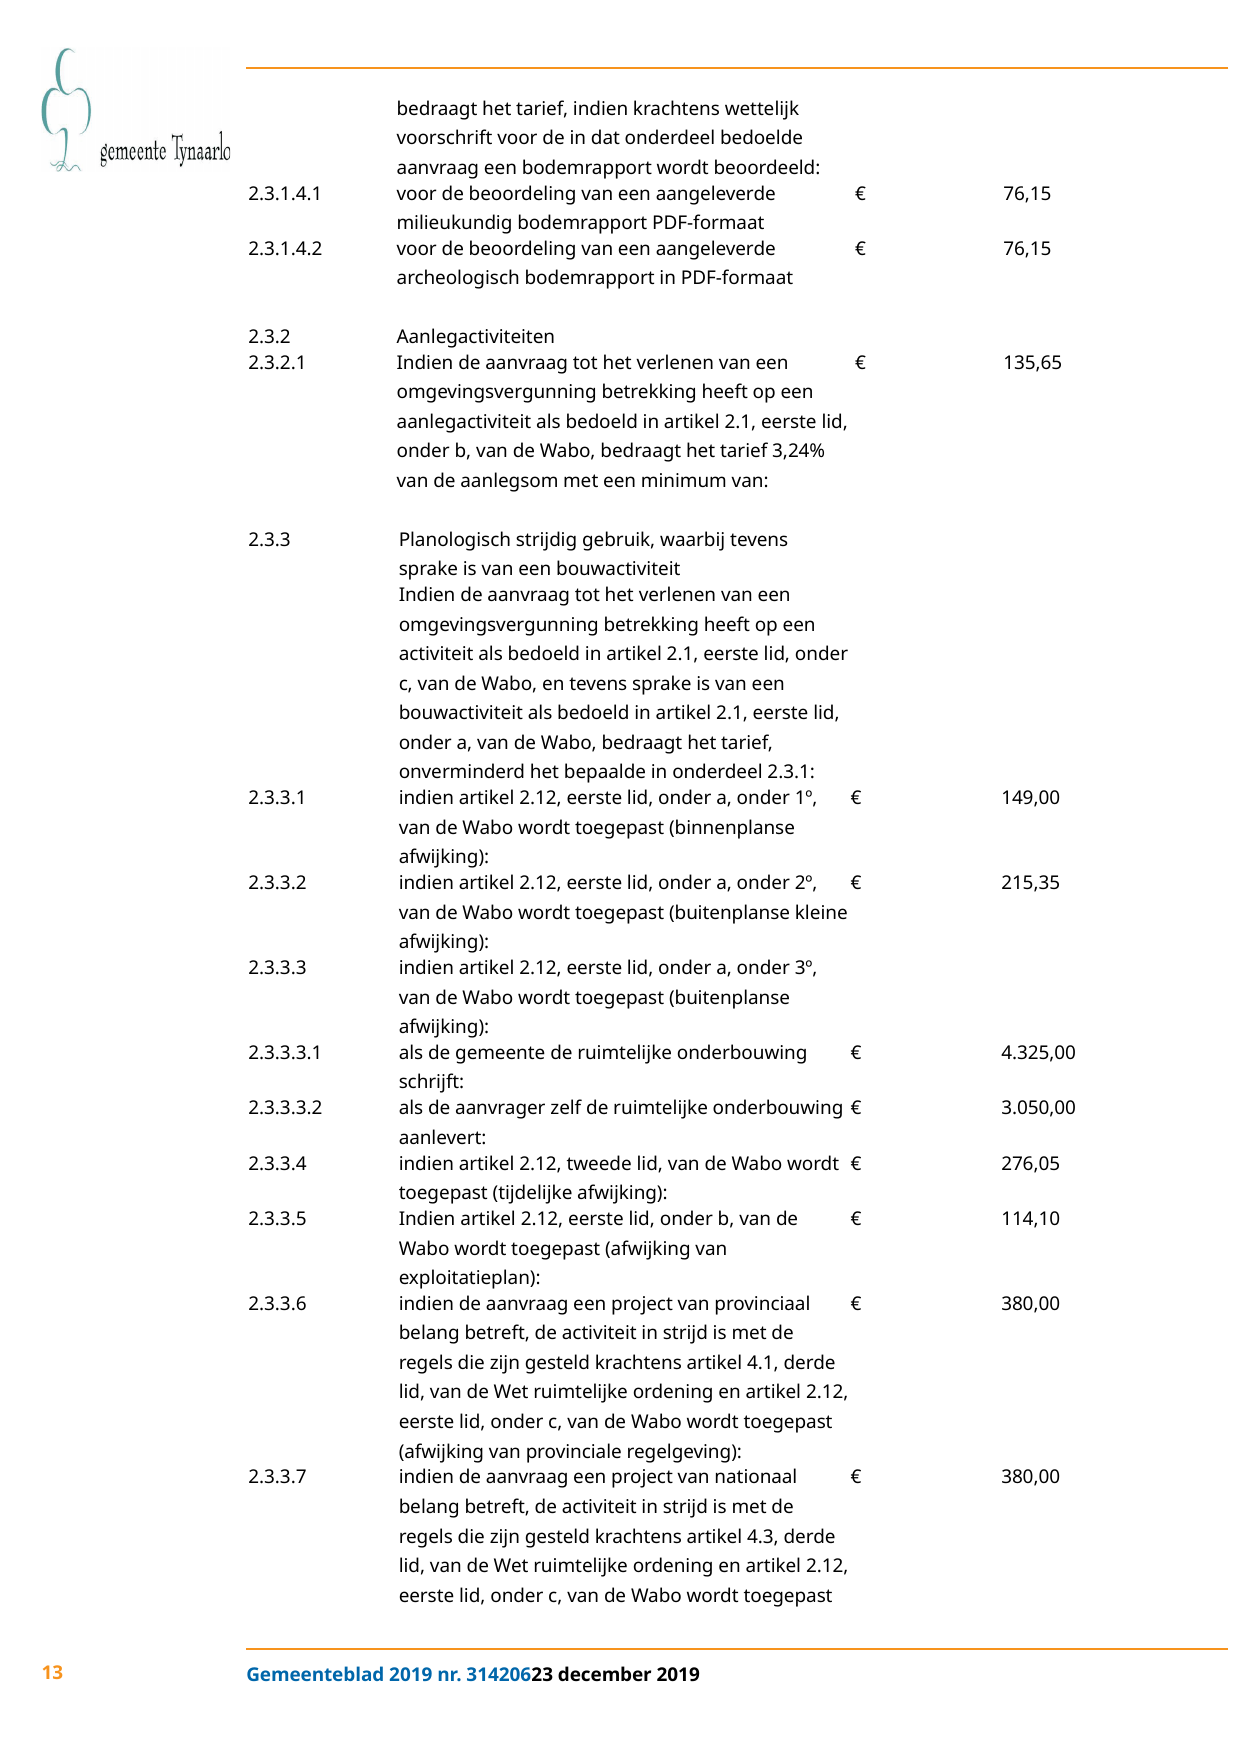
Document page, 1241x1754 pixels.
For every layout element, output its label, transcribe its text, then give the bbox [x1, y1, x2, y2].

table_cell 2.3.3.4 [248, 1150, 398, 1205]
table_cell € [850, 1290, 1001, 1464]
picture [41, 47, 231, 172]
table_cell indien artikel 2.12, eerste lid, onder a, onder 1º, van de Wabo wordt toegepast (binnenplanse afwijking): [399, 785, 850, 869]
table_cell € [850, 1095, 1001, 1150]
table_cell € [855, 235, 1003, 290]
table_cell € [850, 1464, 1001, 1608]
table_cell 76,15 [1003, 180, 1152, 235]
table_cell € [855, 180, 1003, 235]
table_cell 149,00 [1001, 785, 1152, 869]
table_header Aanlegactiviteiten [396, 323, 855, 349]
table_cell € [850, 785, 1001, 869]
table_cell 2.3.3.6 [248, 1290, 398, 1464]
table_cell 2.3.3.2 [248, 869, 398, 954]
table_cell [850, 581, 1001, 784]
table_cell 2.3.3.7 [248, 1464, 398, 1608]
table_cell indien artikel 2.12, eerste lid, onder a, onder 3º, van de Wabo wordt toegepast (buitenplanse afwijking): [399, 954, 850, 1039]
table_cell 2.3.1.4.1 [248, 180, 396, 235]
table_cell € [850, 1039, 1001, 1094]
table_cell indien de aanvraag een project van provinciaal belang betreft, de activiteit in strijd is met de regels die zijn gesteld krachtens artikel 4.1, derde lid, van de Wet ruimtelijke ordening en artikel 2.12, eerste lid, onder c, van de Wabo wordt toegepast (afwijking van provinciale regelgeving): [399, 1290, 850, 1464]
table_cell Indien de aanvraag tot het verlenen van een omgevingsvergunning betrekking heeft op een activiteit als bedoeld in artikel 2.1, eerste lid, onder c, van de Wabo, en tevens sprake is van een bouwactiviteit als bedoeld in artikel 2.1, eerste lid, onder a, van de Wabo, bedraagt het tarief, onverminderd het bepaalde in onderdeel 2.3.1: [399, 581, 850, 784]
table_cell [248, 581, 398, 784]
table_cell 2.3.3.3.2 [248, 1095, 398, 1150]
table_cell € [850, 869, 1001, 954]
table_header 2.3.3 [248, 526, 398, 581]
table_header [248, 95, 396, 180]
table_header [850, 526, 1001, 581]
table_cell 2.3.3.3 [248, 954, 398, 1039]
table_cell 2.3.3.3.1 [248, 1039, 398, 1094]
table_cell 380,00 [1001, 1464, 1152, 1608]
table_cell [1001, 954, 1152, 1039]
table_header [855, 95, 1003, 180]
table_cell indien artikel 2.12, eerste lid, onder a, onder 2º, van de Wabo wordt toegepast (buitenplanse kleine afwijking): [399, 869, 850, 954]
table_cell voor de beoordeling van een aangeleverde archeologisch bodemrapport in PDF-formaat [396, 235, 855, 290]
table_cell 135,65 [1003, 349, 1152, 493]
table_cell indien artikel 2.12, tweede lid, van de Wabo wordt toegepast (tijdelijke afwijking): [399, 1150, 850, 1205]
table_cell [850, 954, 1001, 1039]
table_cell € [855, 349, 1003, 493]
table_cell 276,05 [1001, 1150, 1152, 1205]
table_cell als de aanvrager zelf de ruimtelijke onderbouwing aanlevert: [399, 1095, 850, 1150]
table_cell 215,35 [1001, 869, 1152, 954]
table_cell als de gemeente de ruimtelijke onderbouwing schrijft: [399, 1039, 850, 1094]
table_header 2.3.2 [248, 323, 396, 349]
table_cell € [850, 1150, 1001, 1205]
table_cell Indien de aanvraag tot het verlenen van een omgevingsvergunning betrekking heeft op een aanlegactiviteit als bedoeld in artikel 2.1, eerste lid, onder b, van de Wabo, bedraagt het tarief 3,24% van de aanlegsom met een minimum van: [396, 349, 855, 493]
table_cell € [850, 1205, 1001, 1290]
table_cell 76,15 [1003, 235, 1152, 290]
table_header [1003, 323, 1152, 349]
table_header [1003, 95, 1152, 180]
table_cell [1001, 581, 1152, 784]
table_cell 2.3.1.4.2 [248, 235, 396, 290]
table_cell 380,00 [1001, 1290, 1152, 1464]
table_cell 2.3.3.1 [248, 785, 398, 869]
table_header Planologisch strijdig gebruik, waarbij tevens sprake is van een bouwactiviteit [399, 526, 850, 581]
table_cell 4.325,00 [1001, 1039, 1152, 1094]
table_header [855, 323, 1003, 349]
table_cell Indien artikel 2.12, eerste lid, onder b, van de Wabo wordt toegepast (afwijking van exploitatieplan): [399, 1205, 850, 1290]
table_header [1001, 526, 1152, 581]
table_cell 3.050,00 [1001, 1095, 1152, 1150]
table_cell 2.3.2.1 [248, 349, 396, 493]
table_cell indien de aanvraag een project van nationaal belang betreft, de activiteit in strijd is met de regels die zijn gesteld krachtens artikel 4.3, derde lid, van de Wet ruimtelijke ordening en artikel 2.12, eerste lid, onder c, van de Wabo wordt toegepast [399, 1464, 850, 1608]
table_cell 114,10 [1001, 1205, 1152, 1290]
table_cell 2.3.3.5 [248, 1205, 398, 1290]
table_cell voor de beoordeling van een aangeleverde milieukundig bodemrapport PDF-formaat [396, 180, 855, 235]
table_header bedraagt het tarief, indien krachtens wettelijk voorschrift voor de in dat onderdeel bedoelde aanvraag een bodemrapport wordt beoordeeld: [396, 95, 855, 180]
